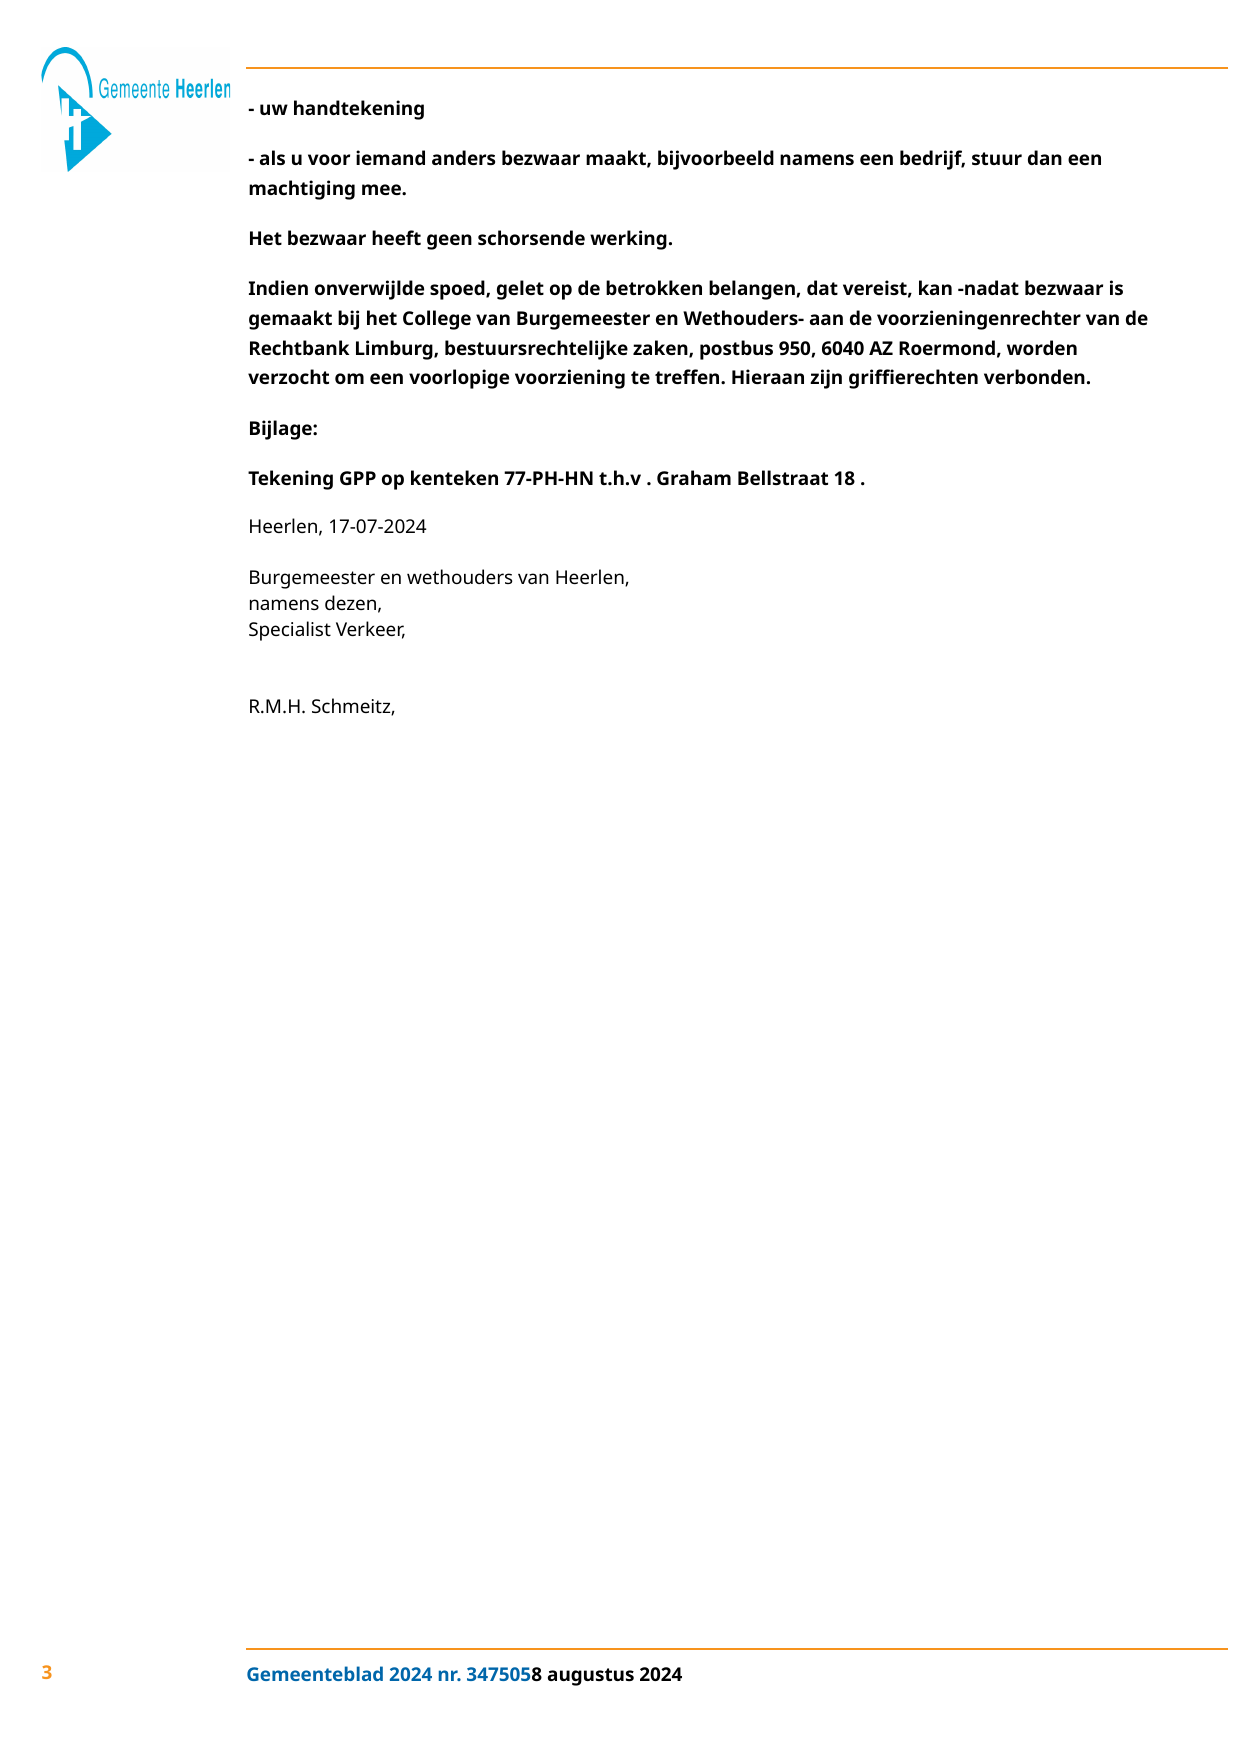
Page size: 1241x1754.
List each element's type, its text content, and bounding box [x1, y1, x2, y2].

text Heerlen, 17-07-2024 [248, 513, 1152, 539]
text Specialist Verkeer, [248, 616, 1152, 642]
picture [41, 47, 231, 172]
text namens dezen, [248, 590, 1152, 616]
text - uw handtekening [248, 95, 1152, 121]
text Burgemeester en wethouders van Heerlen, [248, 564, 1152, 590]
text Bijlage: [248, 415, 1152, 441]
text - als u voor iemand anders bezwaar maakt, bijvoorbeeld namens een bedrijf, stuur dan een machtiging mee. [248, 145, 1152, 201]
text Tekening GPP op kenteken 77-PH-HN t.h.v . Graham Bellstraat 18 . [248, 465, 1152, 491]
text Indien onverwijlde spoed, gelet op de betrokken belangen, dat vereist, kan -nadat bezwaar is gemaakt bij het College van Burgemeester en Wethouders- aan de voorzieningenrechter van de Rechtbank Limburg, bestuursrechtelijke zaken, postbus 950, 6040 AZ Roermond, worden verzocht om een voorlopige voorziening te treffen. Hieraan zijn griffierechten verbonden. [248, 276, 1152, 390]
text R.M.H. Schmeitz, [248, 693, 1152, 719]
picture [41, 47, 59, 70]
text Het bezwaar heeft geen schorsende werking. [248, 225, 1152, 251]
